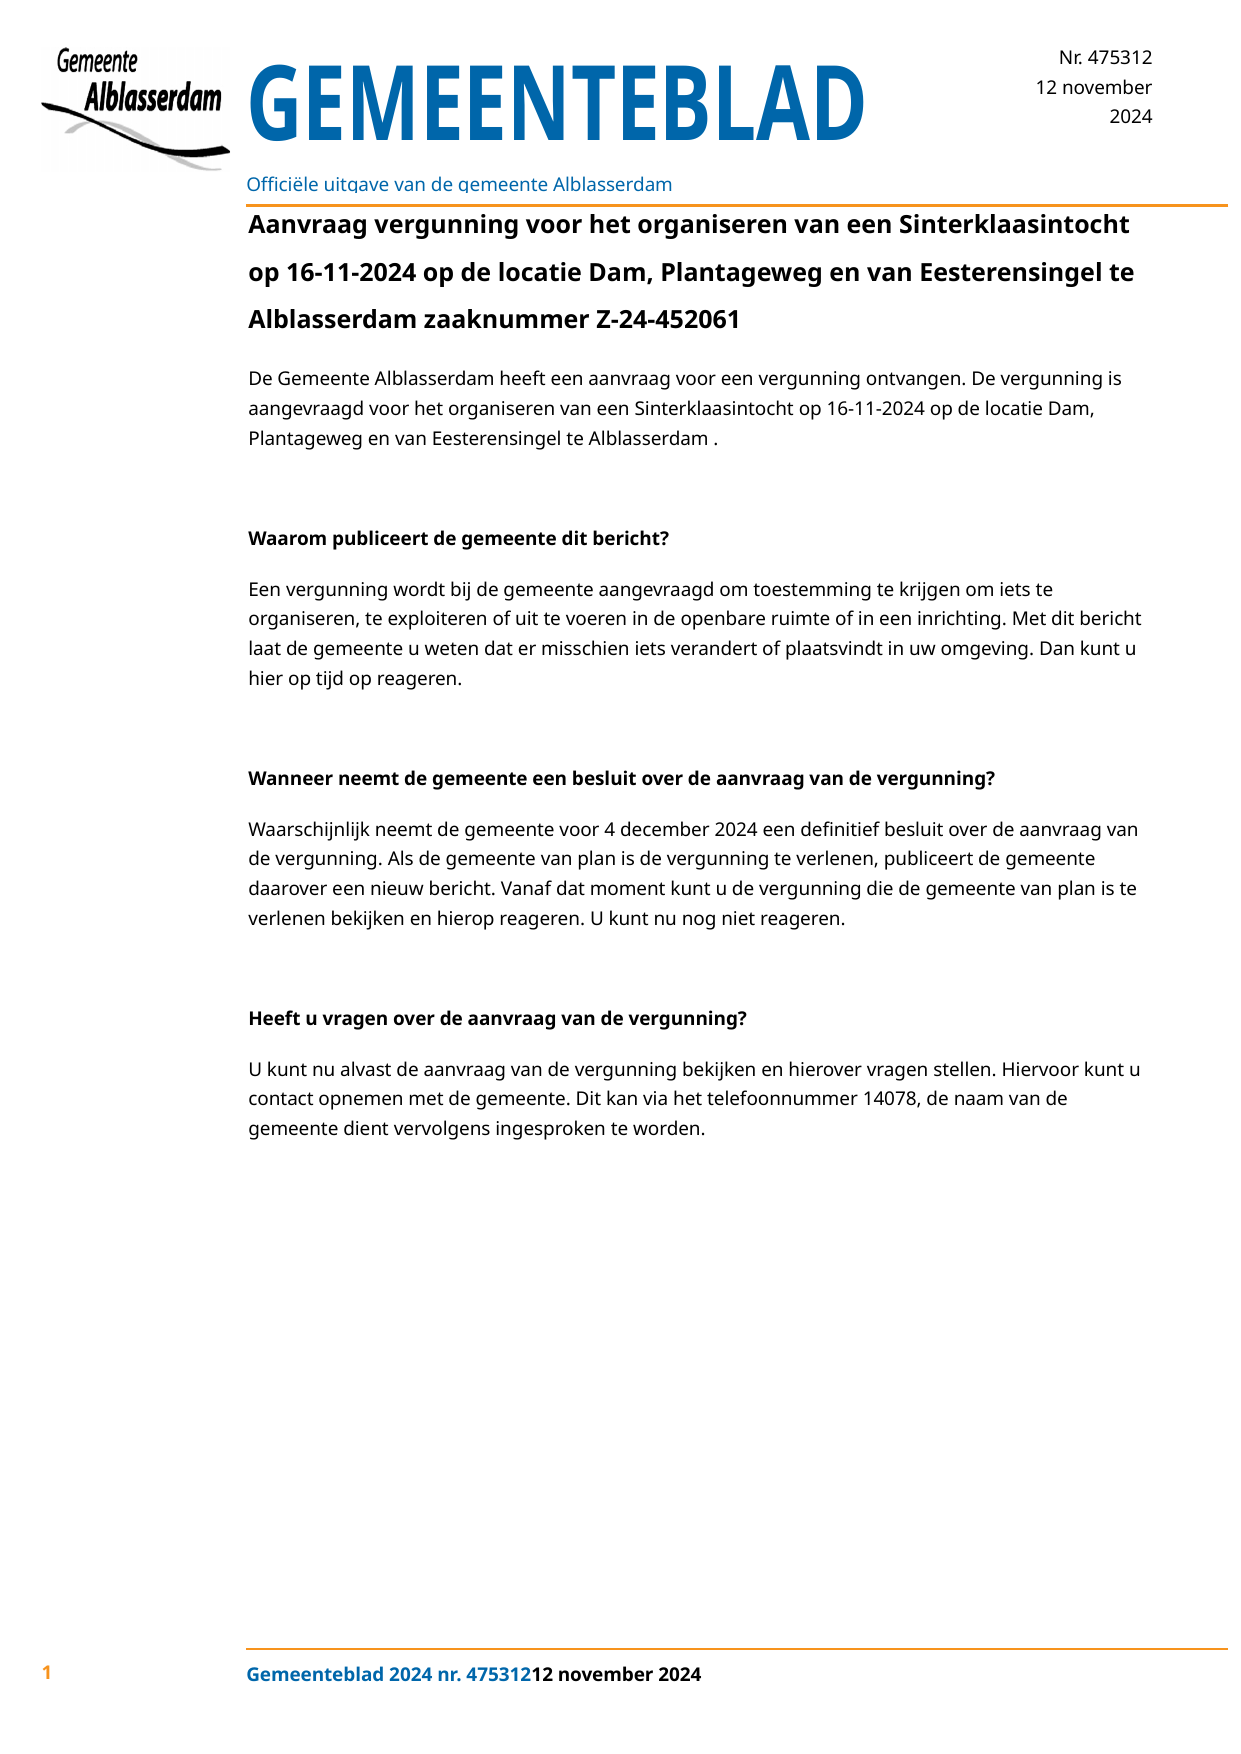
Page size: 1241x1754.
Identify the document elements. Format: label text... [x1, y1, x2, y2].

text Heeft u vragen over de aanvraag van de vergunning? [248, 1006, 1152, 1031]
text De Gemeente Alblasserdam heeft een aanvraag voor een vergunning ontvangen. De vergunning is aangevraagd voor het organiseren van een Sinterklaasintocht op 16-11-2024 op de locatie Dam, Plantageweg en van Eesterensingel te Alblasserdam . [248, 366, 1152, 450]
text U kunt nu alvast de aanvraag van de vergunning bekijken en hierover vragen stellen. Hiervoor kunt u contact opnemen met de gemeente. Dit kan via het telefoonnummer 14078, de naam van de gemeente dient vervolgens ingesproken te worden. [248, 1056, 1152, 1141]
text Waarschijnlijk neemt de gemeente voor 4 december 2024 een definitief besluit over de aanvraag van de vergunning. Als de gemeente van plan is de vergunning te verlenen, publiceert de gemeente daarover een nieuw bericht. Vanaf dat moment kunt u de vergunning die de gemeente van plan is te verlenen bekijken en hierop reageren. U kunt nu nog niet reageren. [248, 816, 1152, 930]
text Waarom publiceert de gemeente dit bericht? [248, 526, 1152, 551]
picture [41, 47, 231, 172]
text Wanneer neemt de gemeente een besluit over de aanvraag van de vergunning? [248, 766, 1152, 791]
text Een vergunning wordt bij de gemeente aangevraagd om toestemming te krijgen om iets te organiseren, te exploiteren of uit te voeren in de openbare ruimte of in een inrichting. Met dit bericht laat de gemeente u weten dat er misschien iets verandert of plaatsvindt in uw omgeving. Dan kunt u hier op tijd op reageren. [248, 576, 1152, 690]
text Aanvraag vergunning voor het organiseren van een Sinterklaasintocht op 16-11-2024 op de locatie Dam, Plantageweg en van Eesterensingel te Alblasserdam zaaknummer Z-24-452061 [248, 207, 1152, 336]
